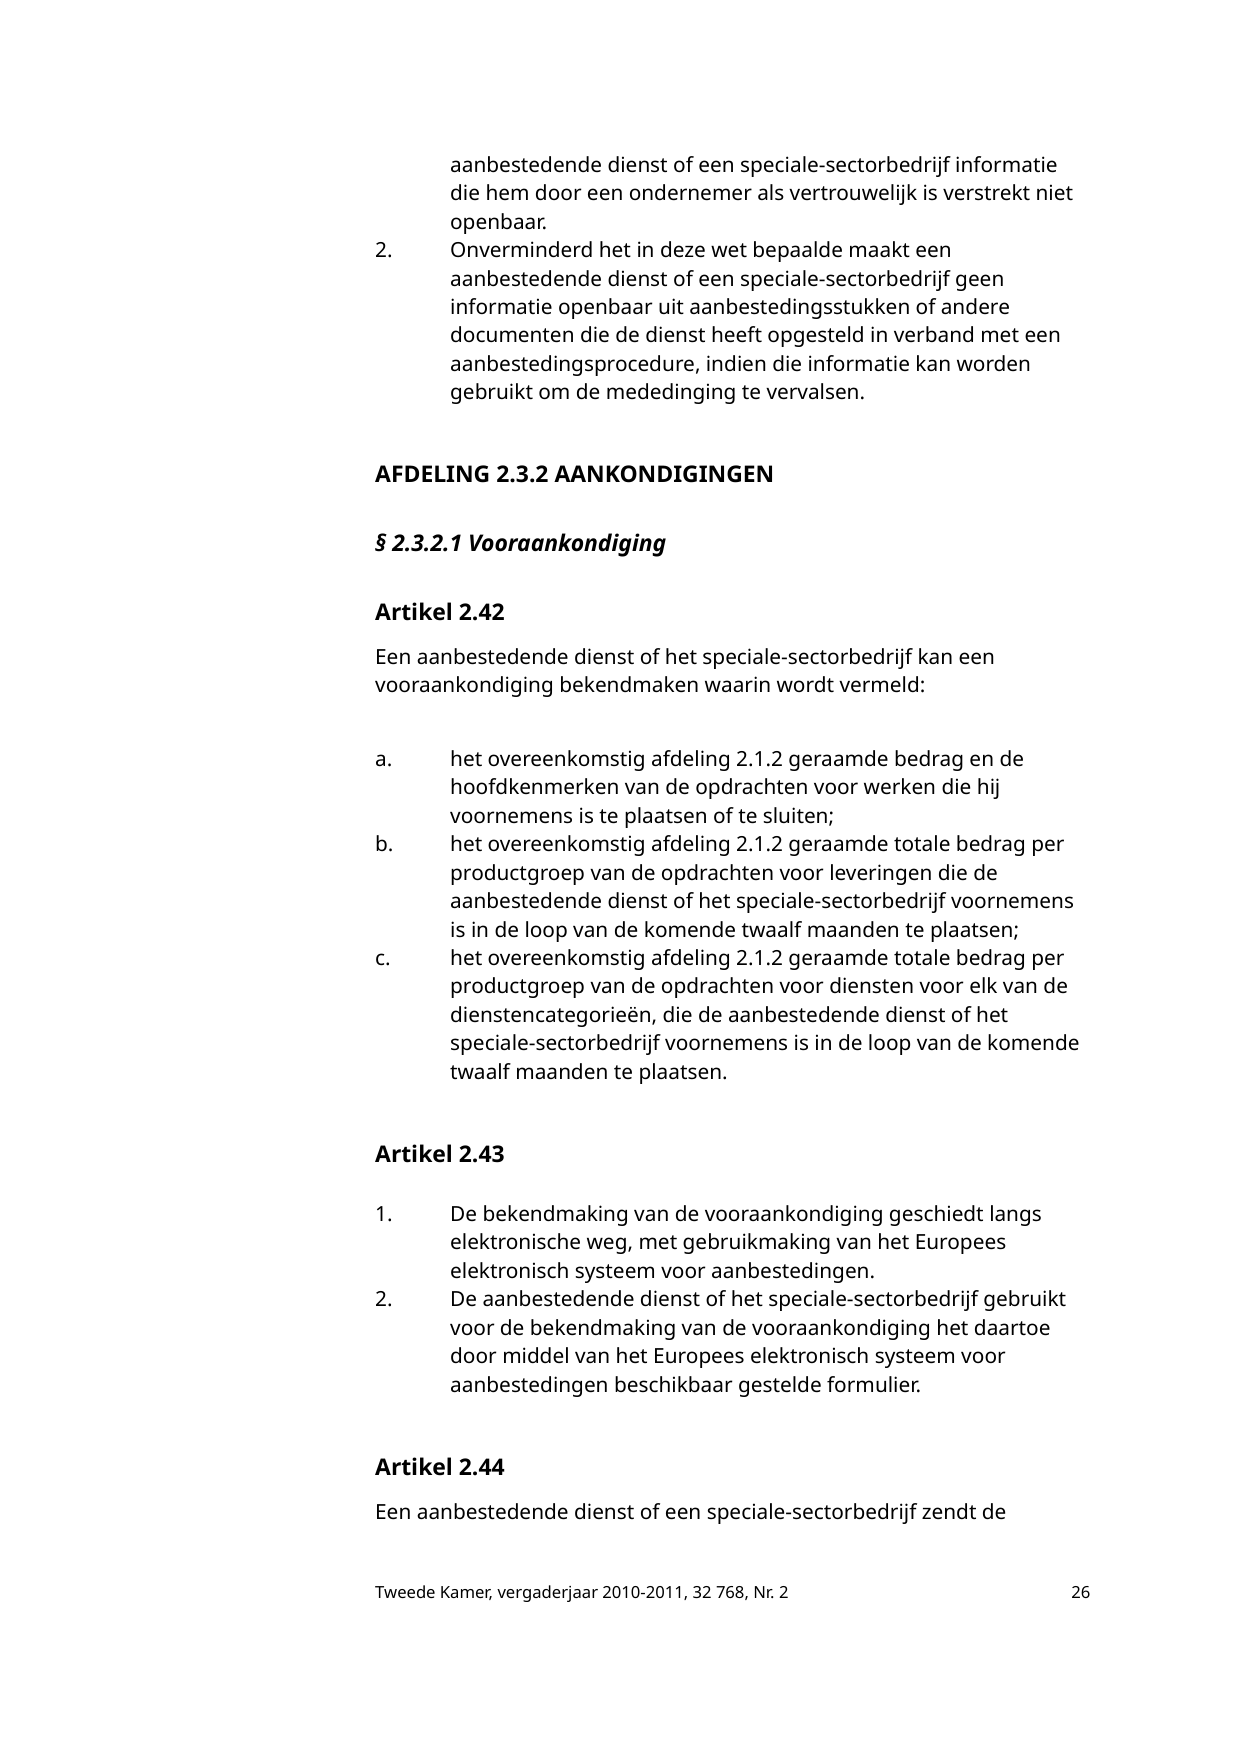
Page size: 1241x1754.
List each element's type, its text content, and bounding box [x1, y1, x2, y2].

list De aanbestedende dienst of het speciale-sectorbedrijf gebruikt voor de bekendmaking van de vooraankondiging het daartoe door middel van het Europees elektronisch systeem voor aanbestedingen beschikbaar gestelde formulier. [375, 1284, 1090, 1398]
list aanbestedende dienst of een speciale-sectorbedrijf informatie die hem door een ondernemer als vertrouwelijk is verstrekt niet openbaar. [375, 150, 1090, 235]
list het overeenkomstig afdeling 2.1.2 geraamde bedrag en de hoofdkenmerken van de opdrachten voor werken die hij voornemens is te plaatsen of te sluiten; [375, 744, 1090, 829]
subtitle Artikel 2.43 [375, 1138, 1090, 1169]
subtitle Artikel 2.42 [375, 596, 1090, 627]
list het overeenkomstig afdeling 2.1.2 geraamde totale bedrag per productgroep van de opdrachten voor leveringen die de aanbestedende dienst of het speciale-sectorbedrijf voornemens is in de loop van de komende twaalf maanden te plaatsen; [375, 829, 1090, 943]
text Een aanbestedende dienst of het speciale-sectorbedrijf kan een vooraankondiging bekendmaken waarin wordt vermeld: [375, 642, 1090, 699]
list Onverminderd het in deze wet bepaalde maakt een aanbestedende dienst of een speciale-sectorbedrijf geen informatie openbaar uit aanbestedingsstukken of andere documenten die de dienst heeft opgesteld in verband met een aanbestedingsprocedure, indien die informatie kan worden gebruikt om de mededinging te vervalsen. [375, 235, 1090, 406]
list De bekendmaking van de vooraankondiging geschiedt langs elektronische weg, met gebruikmaking van het Europees elektronisch systeem voor aanbestedingen. [375, 1199, 1090, 1284]
list het overeenkomstig afdeling 2.1.2 geraamde totale bedrag per productgroep van de opdrachten voor diensten voor elk van de dienstencategorieën, die de aanbestedende dienst of het speciale-sectorbedrijf voornemens is in de loop van de komende twaalf maanden te plaatsen. [375, 943, 1090, 1085]
subtitle § 2.3.2.1 Vooraankondiging [375, 527, 1090, 558]
subtitle Artikel 2.44 [375, 1451, 1090, 1482]
subtitle AFDELING 2.3.2 AANKONDIGINGEN [375, 458, 1090, 490]
text Een aanbestedende dienst of een speciale-sectorbedrijf zendt de [375, 1497, 1090, 1525]
